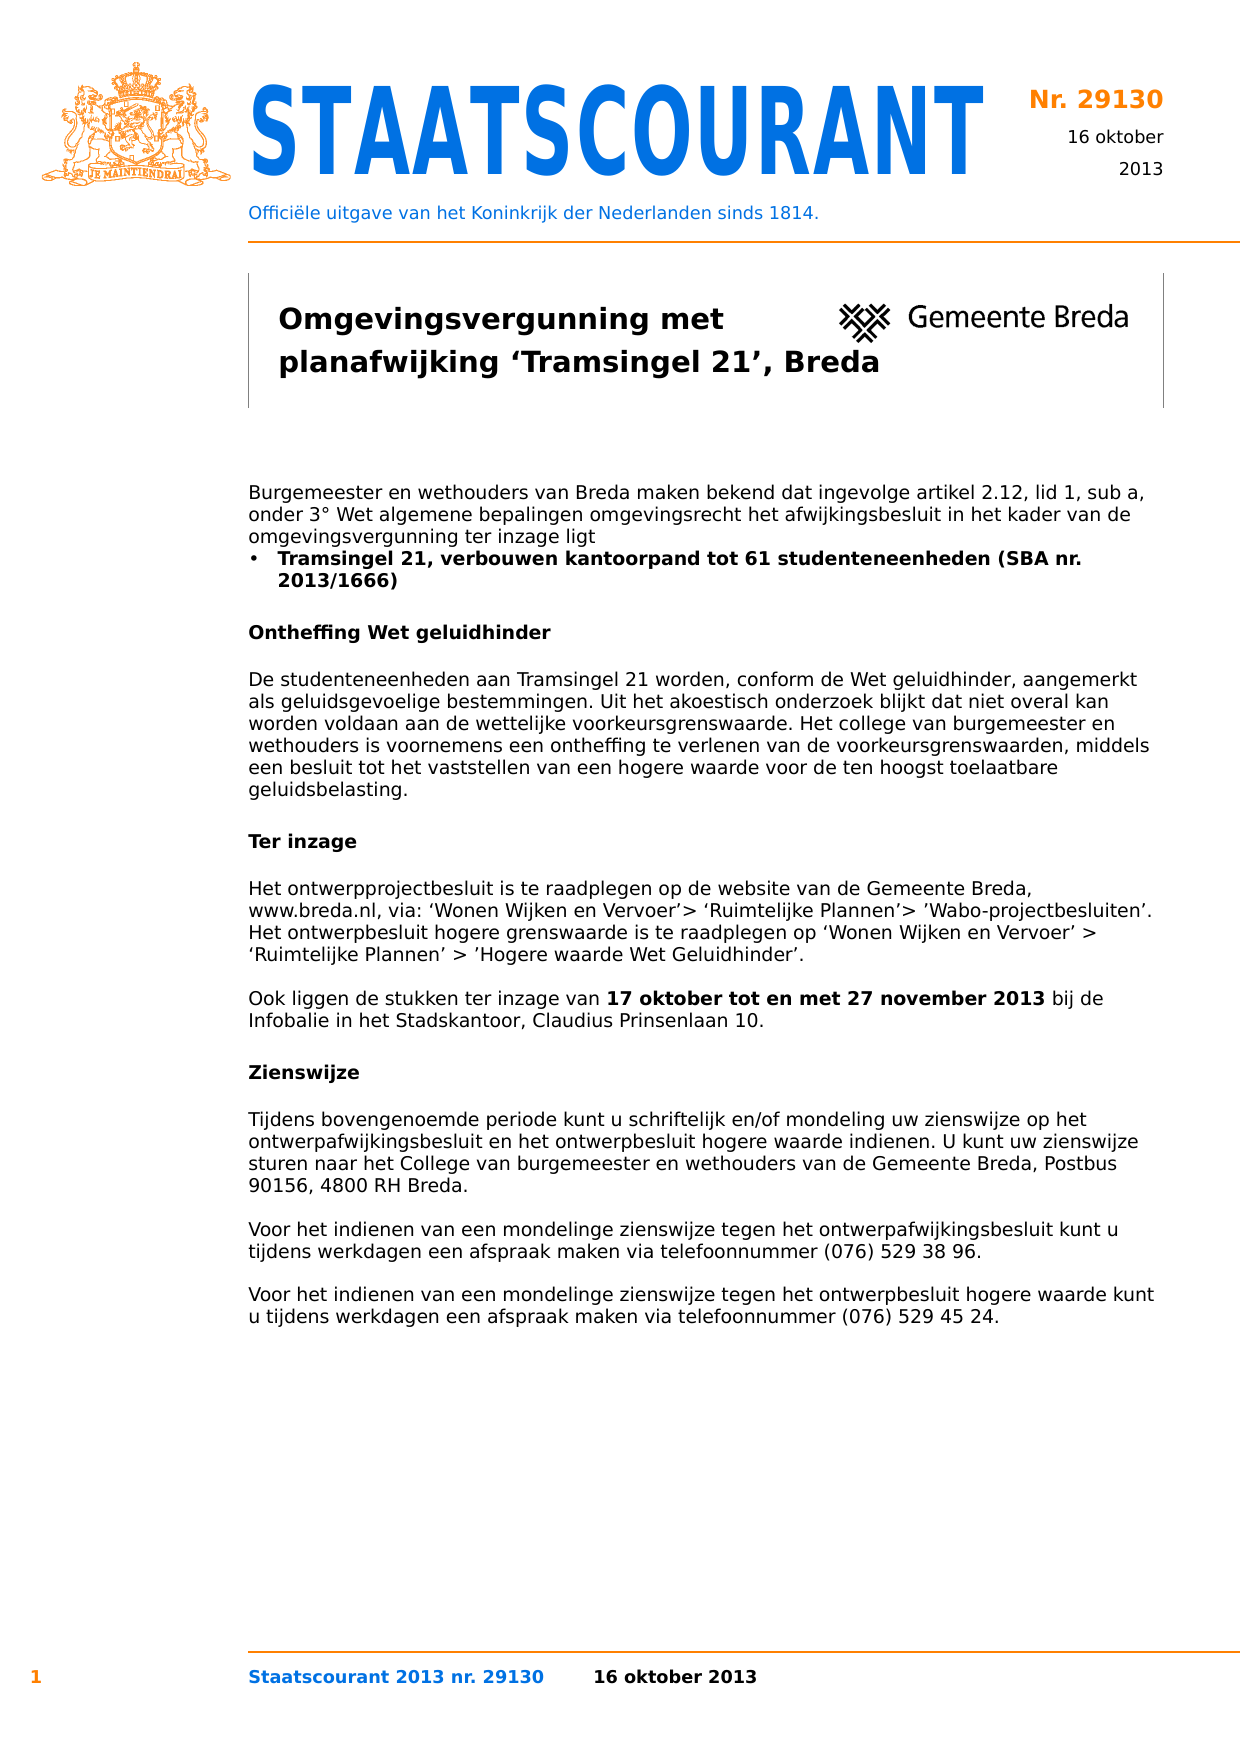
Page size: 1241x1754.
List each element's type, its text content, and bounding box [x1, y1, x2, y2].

subtitle Zienswijze [248, 1062, 1163, 1084]
table_cell 16 oktober [998, 121, 1240, 153]
picture [838, 302, 1134, 344]
text • Tramsingel 21, verbouwen kantoorpand tot 61 studenteneenheden (SBA nr. 2013/1666) [248, 548, 1163, 592]
text Ook liggen de stukken ter inzage van 17 oktober tot en met 27 november 2013 bij de Infobalie in het Stadskantoor, Claudius Prinsenlaan 10. [248, 988, 1163, 1032]
subtitle Omgevingsvergunning met planafwijking ‘Tramsingel 21’, Breda [249, 273, 1163, 408]
table_header Nr. 29130 [998, 62, 1240, 121]
table_header STAATSCOURANT [248, 62, 998, 203]
subtitle Ter inzage [248, 831, 1163, 853]
table_cell Officiële uitgave van het Koninkrijk der Nederlanden sinds 1814. [248, 203, 1240, 241]
text Burgemeester en wethouders van Breda maken bekend dat ingevolge artikel 2.12, lid 1, sub a, onder 3° Wet algemene bepalingen omgevingsrecht het afwijkingsbesluit in het kader van de omgevingsvergunning ter inzage ligt [248, 482, 1163, 548]
subtitle Ontheffing Wet geluidhinder [248, 622, 1163, 644]
table_cell 2013 [998, 153, 1240, 203]
text Het ontwerpprojectbesluit is te raadplegen op de website van de Gemeente Breda, www.breda.nl, via: ‘Wonen Wijken en Vervoer’> ‘Ruimtelijke Plannen’> ’Wabo-projectbesluiten’. Het ontwerpbesluit hogere grenswaarde is te raadplegen op ‘Wonen Wijken en Vervoer’ > ‘Ruimtelijke Plannen’ > ’Hogere waarde Wet Geluidhinder’. [248, 878, 1163, 966]
text Voor het indienen van een mondelinge zienswijze tegen het ontwerpbesluit hogere waarde kunt u tijdens werkdagen een afspraak maken via telefoonnummer (076) 529 45 24. [248, 1284, 1163, 1328]
text Tijdens bovengenoemde periode kunt u schriftelijk en/of mondeling uw zienswijze op het ontwerpafwijkingsbesluit en het ontwerpbesluit hogere waarde indienen. U kunt uw zienswijze sturen naar het College van burgemeester en wethouders van de Gemeente Breda, Postbus 90156, 4800 RH Breda. [248, 1109, 1163, 1197]
picture [41, 62, 231, 186]
text De studenteneenheden aan Tramsingel 21 worden, conform de Wet geluidhinder, aangemerkt als geluidsgevoelige bestemmingen. Uit het akoestisch onderzoek blijkt dat niet overal kan worden voldaan aan de wettelijke voorkeursgrenswaarde. Het college van burgemeester en wethouders is voornemens een ontheffing te verlenen van de voorkeursgrenswaarden, middels een besluit tot het vaststellen van een hogere waarde voor de ten hoogst toelaatbare geluidsbelasting. [248, 669, 1163, 801]
text Voor het indienen van een mondelinge zienswijze tegen het ontwerpafwijkingsbesluit kunt u tijdens werkdagen een afspraak maken via telefoonnummer (076) 529 38 96. [248, 1218, 1163, 1262]
table_header [25, 62, 248, 241]
